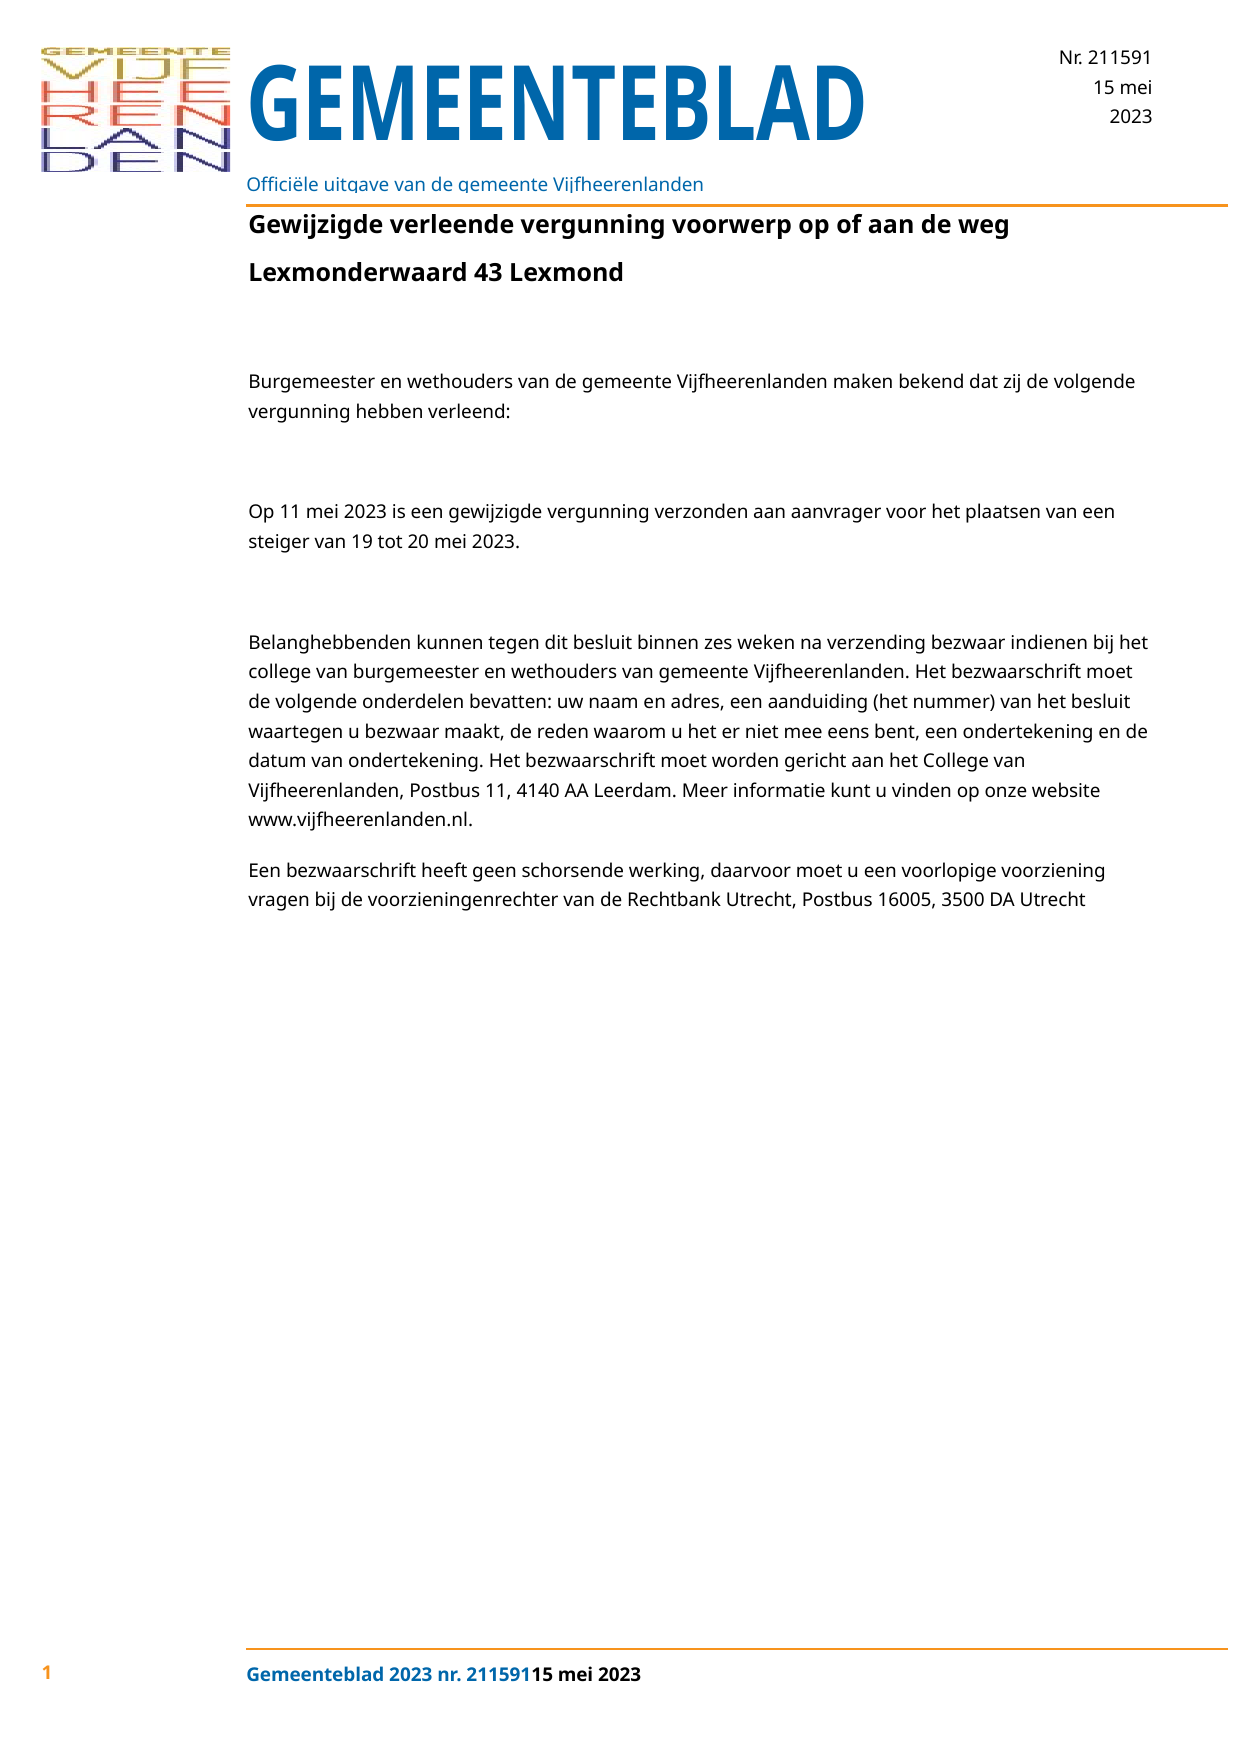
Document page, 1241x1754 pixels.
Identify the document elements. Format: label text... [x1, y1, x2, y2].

text Burgemeester en wethouders van de gemeente Vijfheerenlanden maken bekend dat zij de volgende vergunning hebben verleend: [248, 368, 1152, 424]
text Belanghebbenden kunnen tegen dit besluit binnen zes weken na verzending bezwaar indienen bij het college van burgemeester en wethouders van gemeente Vijfheerenlanden. Het bezwaarschrift moet de volgende onderdelen bevatten: uw naam en adres, een aanduiding (het nummer) van het besluit waartegen u bezwaar maakt, de reden waarom u het er niet mee eens bent, een ondertekening en de datum van ondertekening. Het bezwaarschrift moet worden gericht aan het College van Vijfheerenlanden, Postbus 11, 4140 AA Leerdam. Meer informatie kunt u vinden op onze website www.vijfheerenlanden.nl. [248, 629, 1152, 832]
picture [41, 47, 231, 172]
text Op 11 mei 2023 is een gewijzigde vergunning verzonden aan aanvrager voor het plaatsen van een steiger van 19 tot 20 mei 2023. [248, 499, 1152, 554]
text Gewijzigde verleende vergunning voorwerp op of aan de weg Lexmonderwaard 43 Lexmond [248, 207, 1152, 288]
text Een bezwaarschrift heeft geen schorsende werking, daarvoor moet u een voorlopige voorziening vragen bij de voorzieningenrechter van de Rechtbank Utrecht, Postbus 16005, 3500 DA Utrecht [248, 857, 1152, 912]
